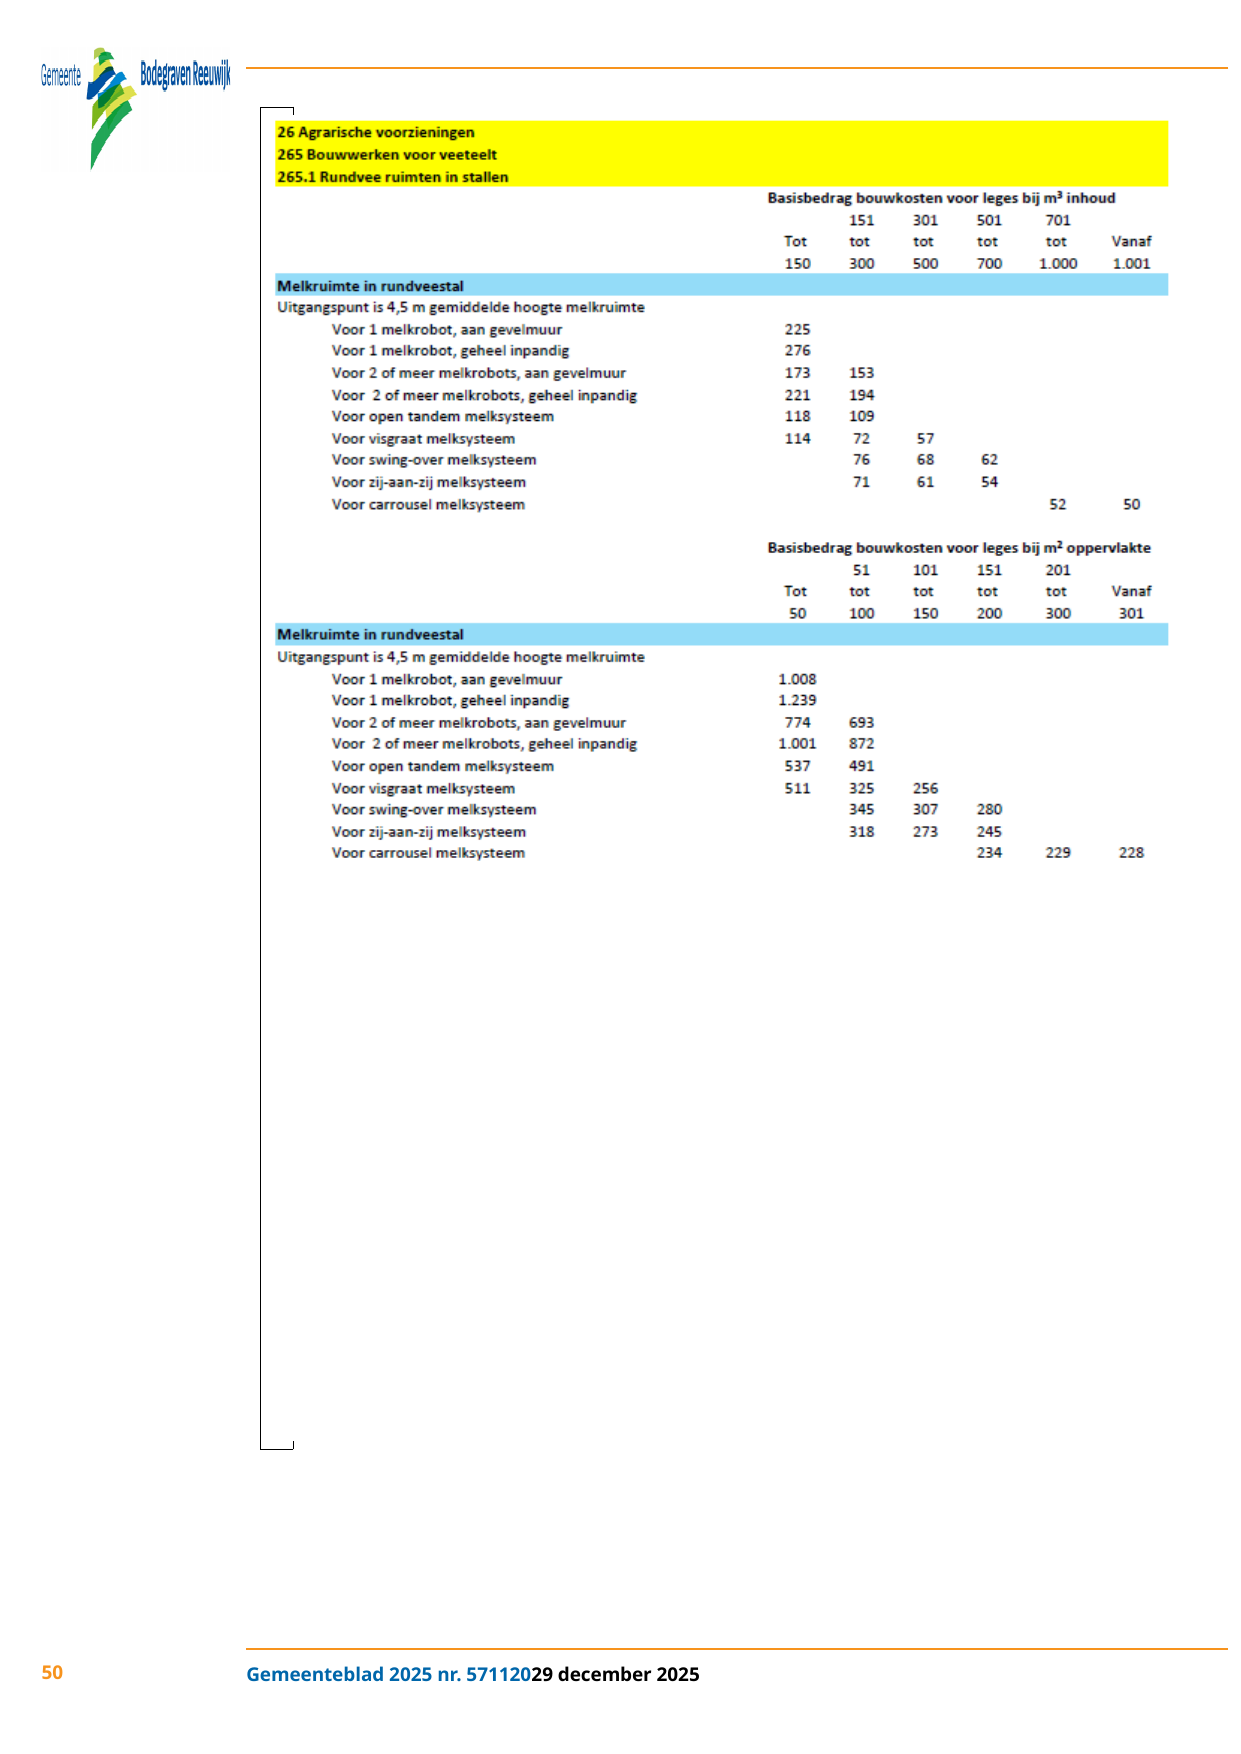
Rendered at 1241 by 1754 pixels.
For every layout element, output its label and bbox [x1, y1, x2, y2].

picture [41, 47, 231, 172]
picture [268, 115, 1173, 1441]
